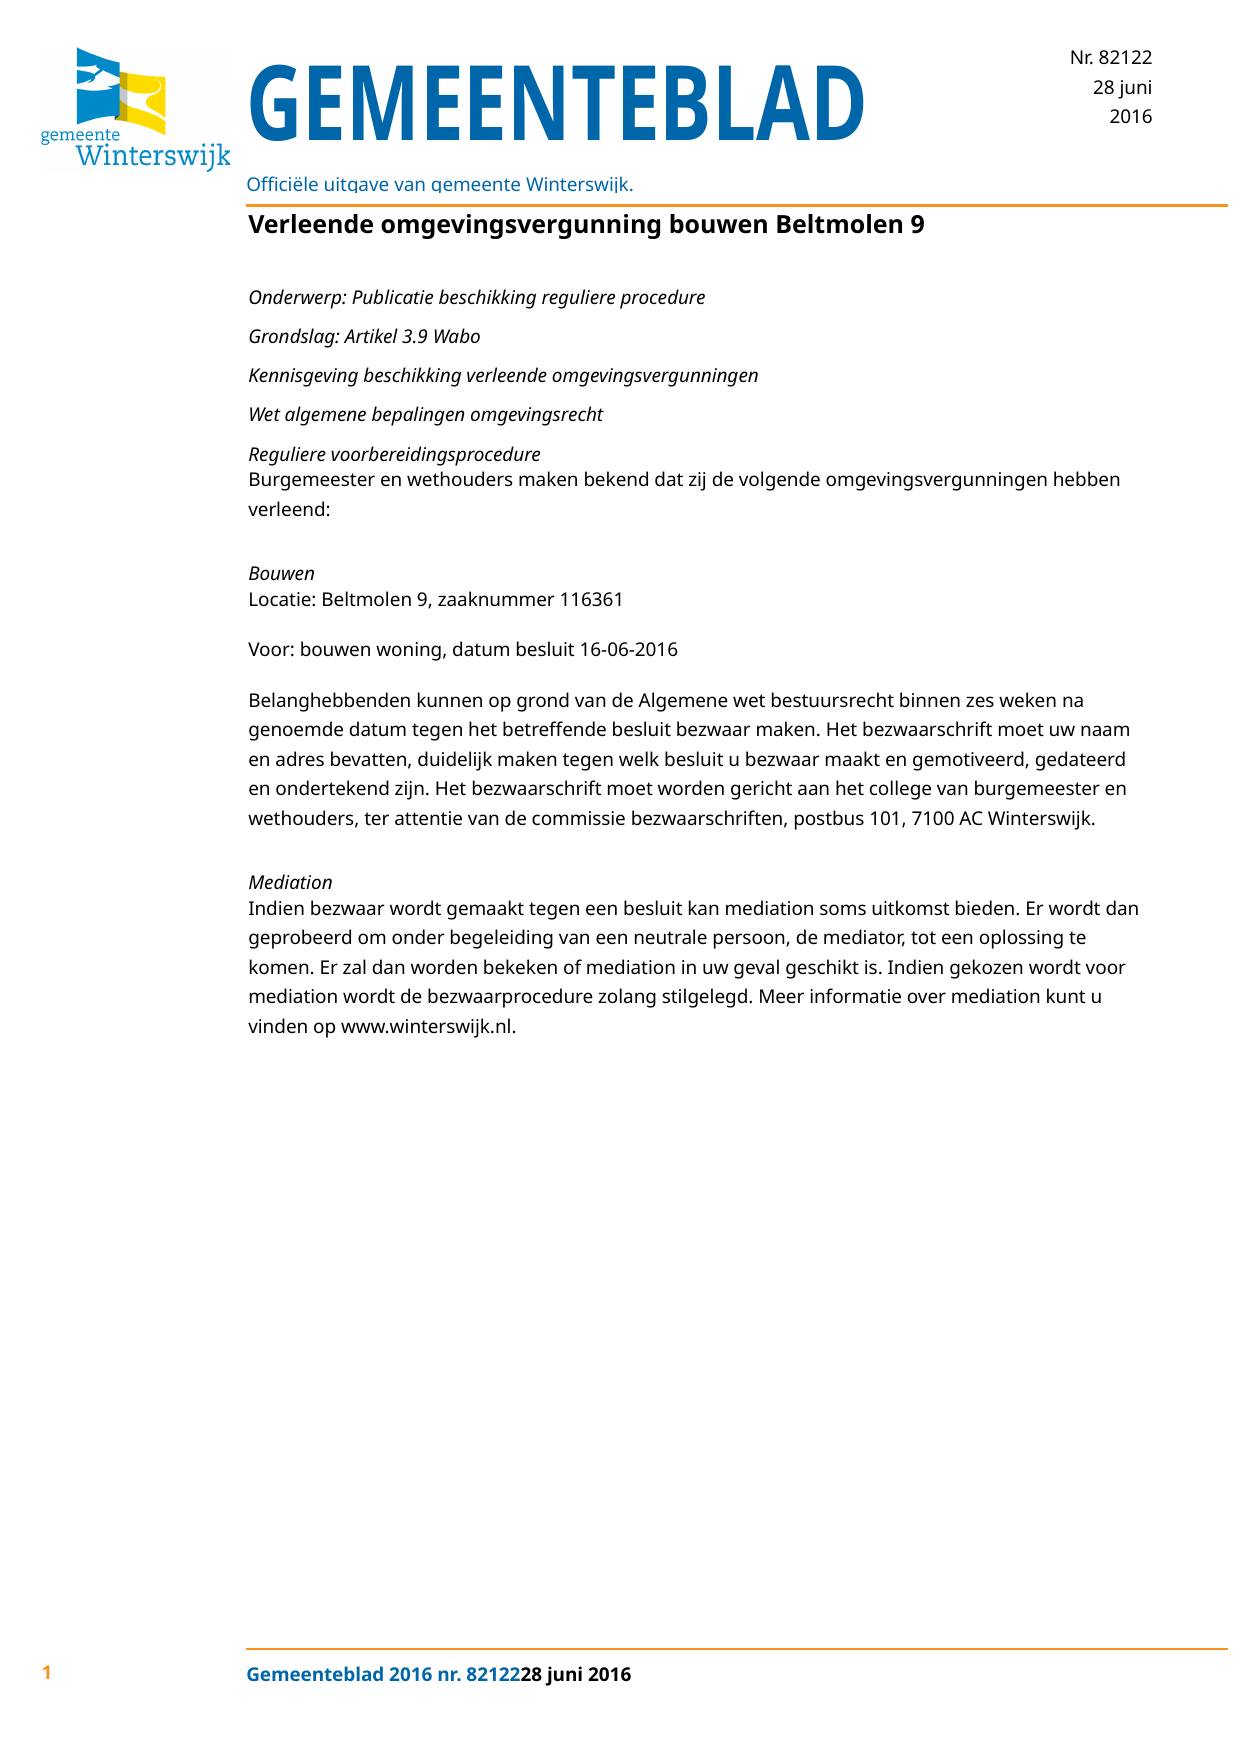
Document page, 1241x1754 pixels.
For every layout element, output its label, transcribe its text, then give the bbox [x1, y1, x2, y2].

picture [225, 153, 231, 162]
text Grondslag: Artikel 3.9 Wabo [248, 323, 1152, 349]
text Mediation [248, 869, 1152, 895]
text Kennisgeving beschikking verleende omgevingsvergunningen [248, 362, 1152, 388]
text Locatie: Beltmolen 9, zaaknummer 116361 [248, 586, 1152, 612]
text Belanghebbenden kunnen op grond van de Algemene wet bestuursrecht binnen zes weken na genoemde datum tegen het betreffende besluit bezwaar maken. Het bezwaarschrift moet uw naam en adres bevatten, duidelijk maken tegen welk besluit u bezwaar maakt en gemotiveerd, gedateerd en ondertekend zijn. Het bezwaarschrift moet worden gericht aan het college van burgemeester en wethouders, ter attentie van de commissie bezwaarschriften, postbus 101, 7100 AC Winterswijk. [248, 687, 1152, 831]
text Indien bezwaar wordt gemaakt tegen een besluit kan mediation soms uitkomst bieden. Er wordt dan geprobeerd om onder begeleiding van een neutrale persoon, de mediator, tot een oplossing te komen. Er zal dan worden bekeken of mediation in uw geval geschikt is. Indien gekozen wordt voor mediation wordt de bezwaarprocedure zolang stilgelegd. Meer informatie over mediation kunt u vinden op www.winterswijk.nl. [248, 895, 1152, 1039]
text Burgemeester en wethouders maken bekend dat zij de volgende omgevingsvergunningen hebben verleend: [248, 467, 1152, 522]
text Reguliere voorbereidingsprocedure [248, 441, 1152, 467]
text Wet algemene bepalingen omgevingsrecht [248, 402, 1152, 427]
text Bouwen [248, 560, 1152, 586]
text Verleende omgevingsvergunning bouwen Beltmolen 9 [248, 207, 1152, 241]
text Onderwerp: Publicatie beschikking reguliere procedure [248, 284, 1152, 309]
text Voor: bouwen woning, datum besluit 16-06-2016 [248, 636, 1152, 662]
picture [41, 47, 231, 172]
